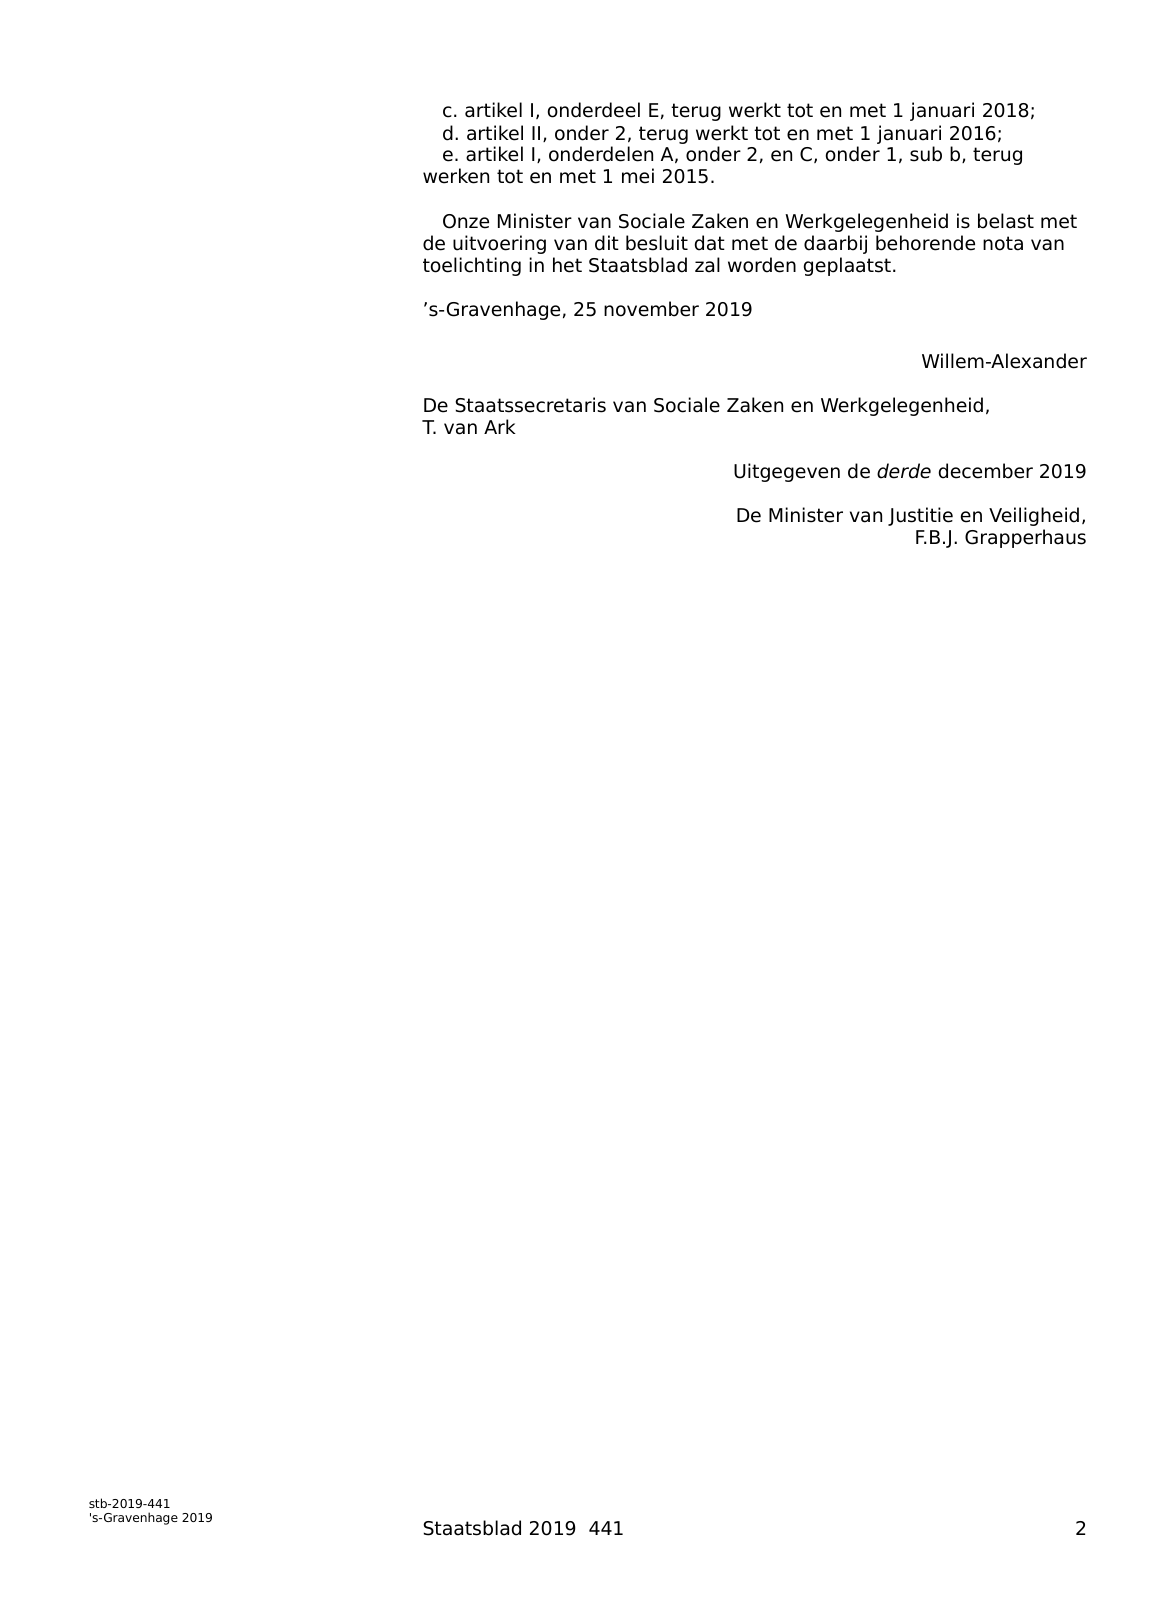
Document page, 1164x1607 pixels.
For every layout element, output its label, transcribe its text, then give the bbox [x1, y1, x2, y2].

text ’s-Gravenhage, 25 november 2019 [422, 299, 1087, 321]
text e. artikel I, onderdelen A, onder 2, en C, onder 1, sub b, terug werken tot en met 1 mei 2015. [422, 144, 1087, 188]
text De Staatssecretaris van Sociale Zaken en Werkgelegenheid, T. van Ark [422, 395, 1087, 439]
text 's-Gravenhage 2019 [88, 1511, 323, 1525]
text Onze Minister van Sociale Zaken en Werkgelegenheid is belast met de uitvoering van dit besluit dat met de daarbij behorende nota van toelichting in het Staatsblad zal worden geplaatst. [422, 211, 1087, 276]
text c. artikel I, onderdeel E, terug werkt tot en met 1 januari 2018; [422, 100, 1087, 122]
text stb-2019-441 [88, 1497, 323, 1511]
text Uitgegeven de derde december 2019 [422, 461, 1087, 483]
text d. artikel II, onder 2, terug werkt tot en met 1 januari 2016; [422, 122, 1087, 144]
text De Minister van Justitie en Veiligheid, F.B.J. Grapperhaus [422, 505, 1087, 549]
text Willem-Alexander [422, 351, 1087, 373]
